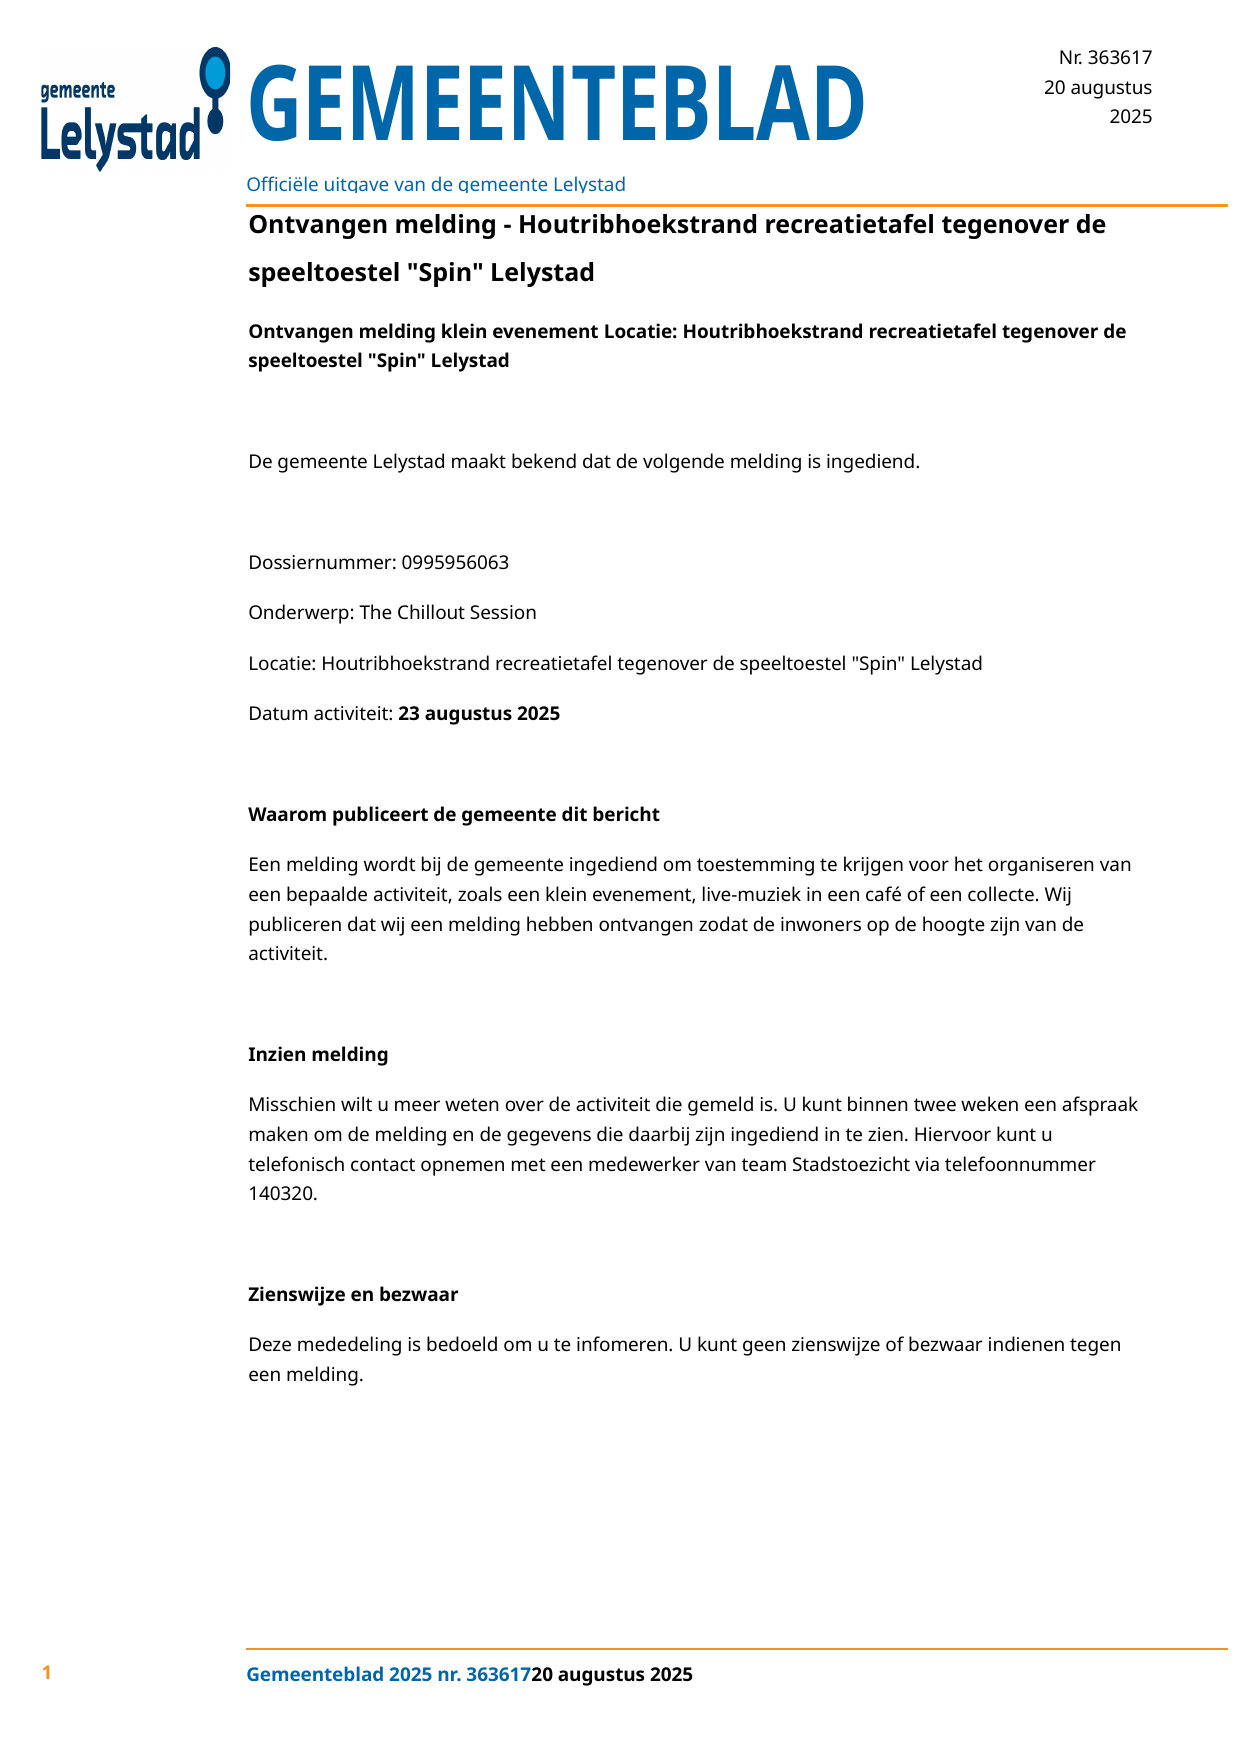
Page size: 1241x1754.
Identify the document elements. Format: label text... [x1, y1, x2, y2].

text Datum activiteit: 23 augustus 2025 [248, 700, 1152, 726]
text Locatie: Houtribhoekstrand recreatietafel tegenover de speeltoestel "Spin" Lelystad [248, 650, 1152, 676]
text Ontvangen melding klein evenement Locatie: Houtribhoekstrand recreatietafel tegenover de speeltoestel "Spin" Lelystad [248, 318, 1152, 373]
picture [41, 47, 231, 172]
text Inzien melding [248, 1041, 1152, 1067]
text Waarom publiceert de gemeente dit bericht [248, 801, 1152, 827]
text Dossiernummer: 0995956063 [248, 549, 1152, 575]
text Onderwerp: The Chillout Session [248, 599, 1152, 625]
text Ontvangen melding - Houtribhoekstrand recreatietafel tegenover de speeltoestel "Spin" Lelystad [248, 207, 1152, 288]
text Misschien wilt u meer weten over de activiteit die gemeld is. U kunt binnen twee weken een afspraak maken om de melding en de gegevens die daarbij zijn ingediend in te zien. Hiervoor kunt u telefonisch contact opnemen met een medewerker van team Stadstoezicht via telefoonnummer 140320. [248, 1092, 1152, 1206]
text Een melding wordt bij de gemeente ingediend om toestemming te krijgen voor het organiseren van een bepaalde activiteit, zoals een klein evenement, live-muziek in een café of een collecte. Wij publiceren dat wij een melding hebben ontvangen zodat de inwoners op de hoogte zijn van de activiteit. [248, 852, 1152, 966]
text De gemeente Lelystad maakt bekend dat de volgende melding is ingediend. [248, 448, 1152, 474]
text Zienswijze en bezwaar [248, 1281, 1152, 1307]
text Deze mededeling is bedoeld om u te infomeren. U kunt geen zienswijze of bezwaar indienen tegen een melding. [248, 1332, 1152, 1387]
